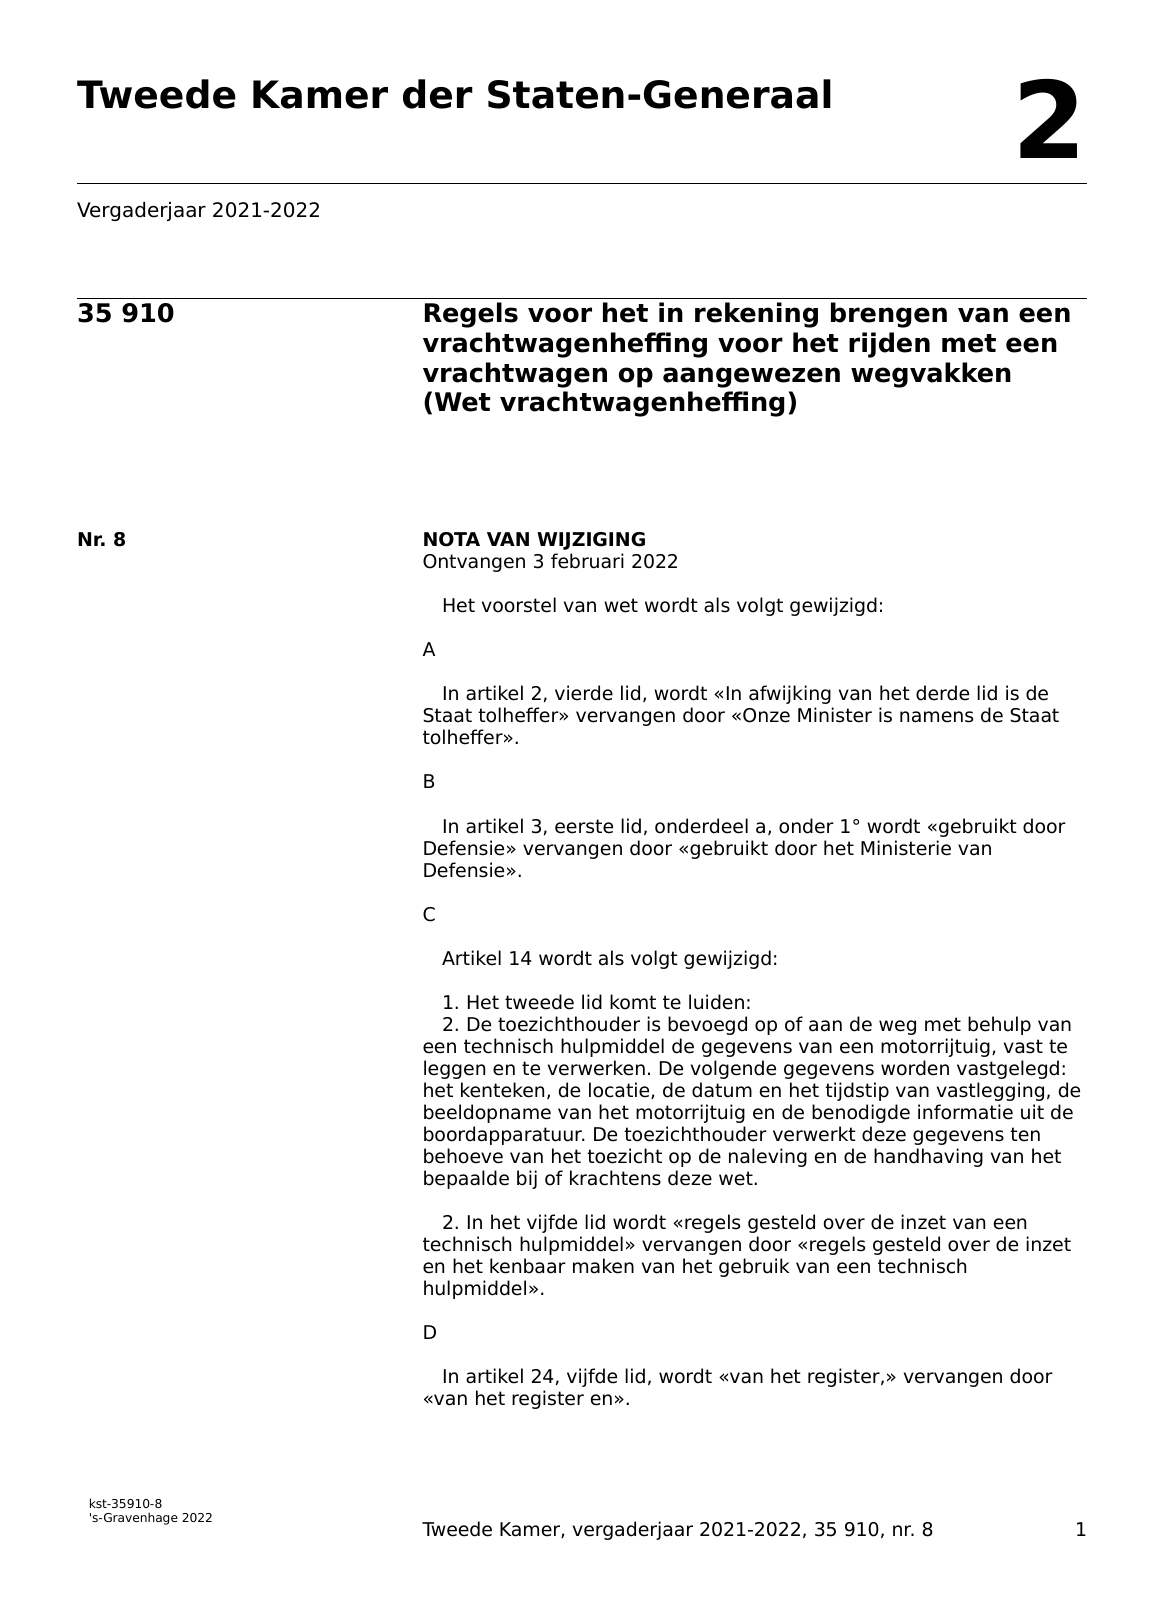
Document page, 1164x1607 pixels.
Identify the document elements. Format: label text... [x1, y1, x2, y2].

table_header Tweede Kamer der Staten-Generaal [77, 59, 886, 183]
table_header 2 [886, 59, 1087, 183]
text 2. In het vijfde lid wordt «regels gesteld over de inzet van een technisch hulpmiddel» vervangen door «regels gesteld over de inzet en het kenbaar maken van het gebruik van een technisch hulpmiddel». [422, 1212, 1087, 1300]
subtitle A [422, 639, 1087, 661]
text Artikel 14 wordt als volgt gewijzigd: [422, 948, 1087, 970]
text In artikel 3, eerste lid, onderdeel a, onder 1° wordt «gebruikt door Defensie» vervangen door «gebruikt door het Ministerie van Defensie». [422, 816, 1087, 881]
text In artikel 24, vijfde lid, wordt «van het register,» vervangen door «van het register en». [422, 1366, 1087, 1410]
text 2. De toezichthouder is bevoegd op of aan de weg met behulp van een technisch hulpmiddel de gegevens van een motorrijtuig, vast te leggen en te verwerken. De volgende gegevens worden vastgelegd: het kenteken, de locatie, de datum en het tijdstip van vastlegging, de beeldopname van het motorrijtuig en de benodigde informatie uit de boordapparatuur. De toezichthouder verwerkt deze gegevens ten behoeve van het toezicht op de naleving en de handhaving van het bepaalde bij of krachtens deze wet. [422, 1014, 1087, 1190]
text kst-35910-8 [88, 1497, 323, 1511]
subtitle 35 910 Regels voor het in rekening brengen van een vrachtwagenheffing voor het rijden met een vrachtwagen op aangewezen wegvakken (Wet vrachtwagenheffing) [77, 299, 1087, 418]
subtitle C [422, 904, 1087, 926]
subtitle D [422, 1322, 1087, 1344]
text In artikel 2, vierde lid, wordt «In afwijking van het derde lid is de Staat tolheffer» vervangen door «Onze Minister is namens de Staat tolheffer». [422, 683, 1087, 749]
text Ontvangen 3 februari 2022 [422, 551, 1087, 573]
text 1. Het tweede lid komt te luiden: [422, 992, 1087, 1014]
subtitle Nr. 8 NOTA VAN WIJZIGING [77, 529, 1087, 551]
text 's-Gravenhage 2022 [88, 1511, 323, 1525]
text Het voorstel van wet wordt als volgt gewijzigd: [422, 595, 1087, 617]
table_cell Vergaderjaar 2021-2022 [77, 184, 1087, 298]
subtitle B [422, 771, 1087, 793]
